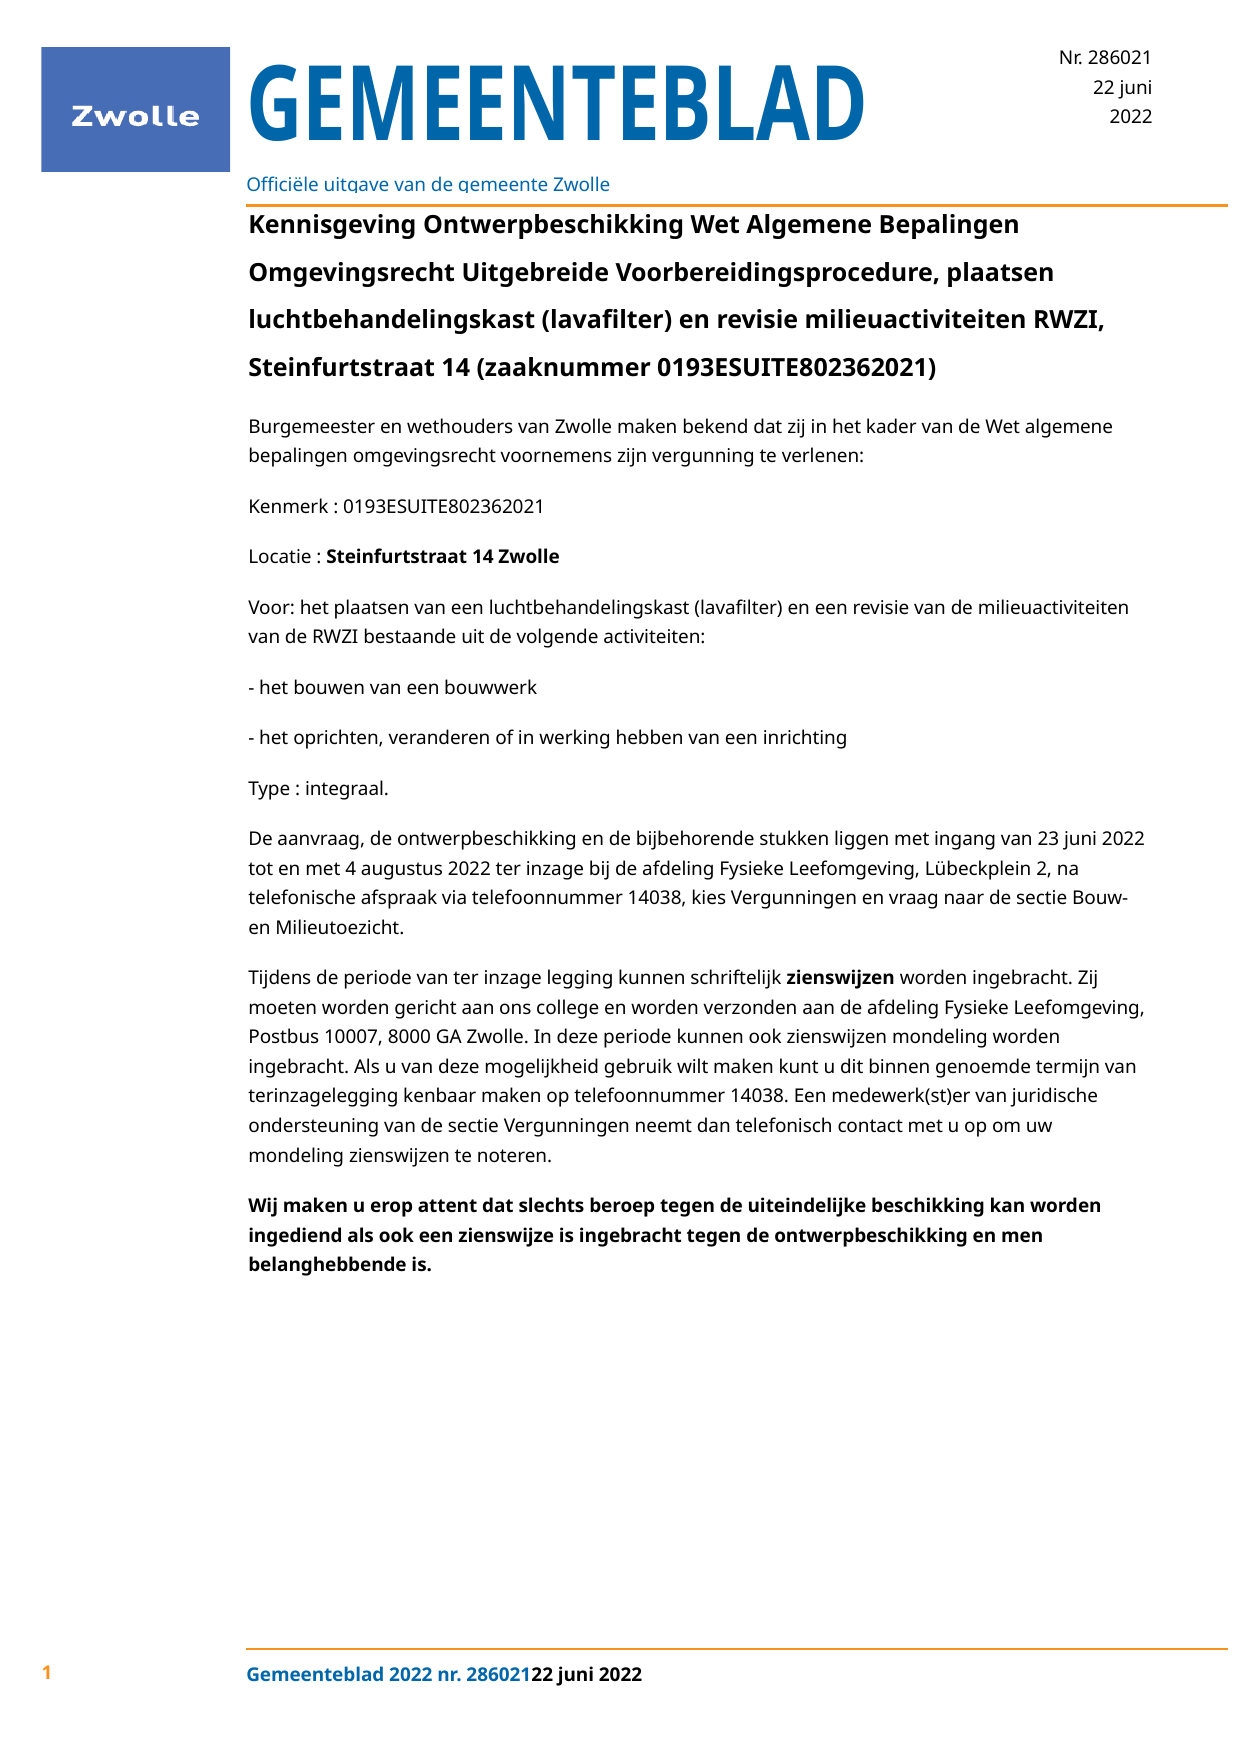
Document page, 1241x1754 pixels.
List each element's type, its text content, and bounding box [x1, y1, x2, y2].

text Type : integraal. [248, 775, 1152, 801]
text - het bouwen van een bouwwerk [248, 674, 1152, 700]
text Burgemeester en wethouders van Zwolle maken bekend dat zij in het kader van de Wet algemene bepalingen omgevingsrecht voornemens zijn vergunning te verlenen: [248, 413, 1152, 468]
text - het oprichten, veranderen of in werking hebben van een inrichting [248, 724, 1152, 750]
text Voor: het plaatsen van een luchtbehandelingskast (lavafilter) en een revisie van de milieuactiviteiten van de RWZI bestaande uit de volgende activiteiten: [248, 594, 1152, 649]
text Kennisgeving Ontwerpbeschikking Wet Algemene Bepalingen Omgevingsrecht Uitgebreide Voorbereidingsprocedure, plaatsen luchtbehandelingskast (lavafilter) en revisie milieuactiviteiten RWZI, Steinfurtstraat 14 (zaaknummer 0193ESUITE802362021) [248, 207, 1152, 384]
text Kenmerk : 0193ESUITE802362021 [248, 493, 1152, 519]
text Wij maken u erop attent dat slechts beroep tegen de uiteindelijke beschikking kan worden ingediend als ook een zienswijze is ingebracht tegen de ontwerpbeschikking en men belanghebbende is. [248, 1192, 1152, 1277]
text De aanvraag, de ontwerpbeschikking en de bijbehorende stukken liggen met ingang van 23 juni 2022 tot en met 4 augustus 2022 ter inzage bij de afdeling Fysieke Leefomgeving, Lübeckplein 2, na telefonische afspraak via telefoonnummer 14038, kies Vergunningen en vraag naar de sectie Bouw- en Milieutoezicht. [248, 825, 1152, 940]
text Locatie : Steinfurtstraat 14 Zwolle [248, 543, 1152, 569]
picture [41, 47, 231, 172]
text Tijdens de periode van ter inzage legging kunnen schriftelijk zienswijzen worden ingebracht. Zij moeten worden gericht aan ons college en worden verzonden aan de afdeling Fysieke Leefomgeving, Postbus 10007, 8000 GA Zwolle. In deze periode kunnen ook zienswijzen mondeling worden ingebracht. Als u van deze mogelijkheid gebruik wilt maken kunt u dit binnen genoemde termijn van terinzagelegging kenbaar maken op telefoonnummer 14038. Een medewerk(st)er van juridische ondersteuning van de sectie Vergunningen neemt dan telefonisch contact met u op om uw mondeling zienswijzen te noteren. [248, 964, 1152, 1168]
